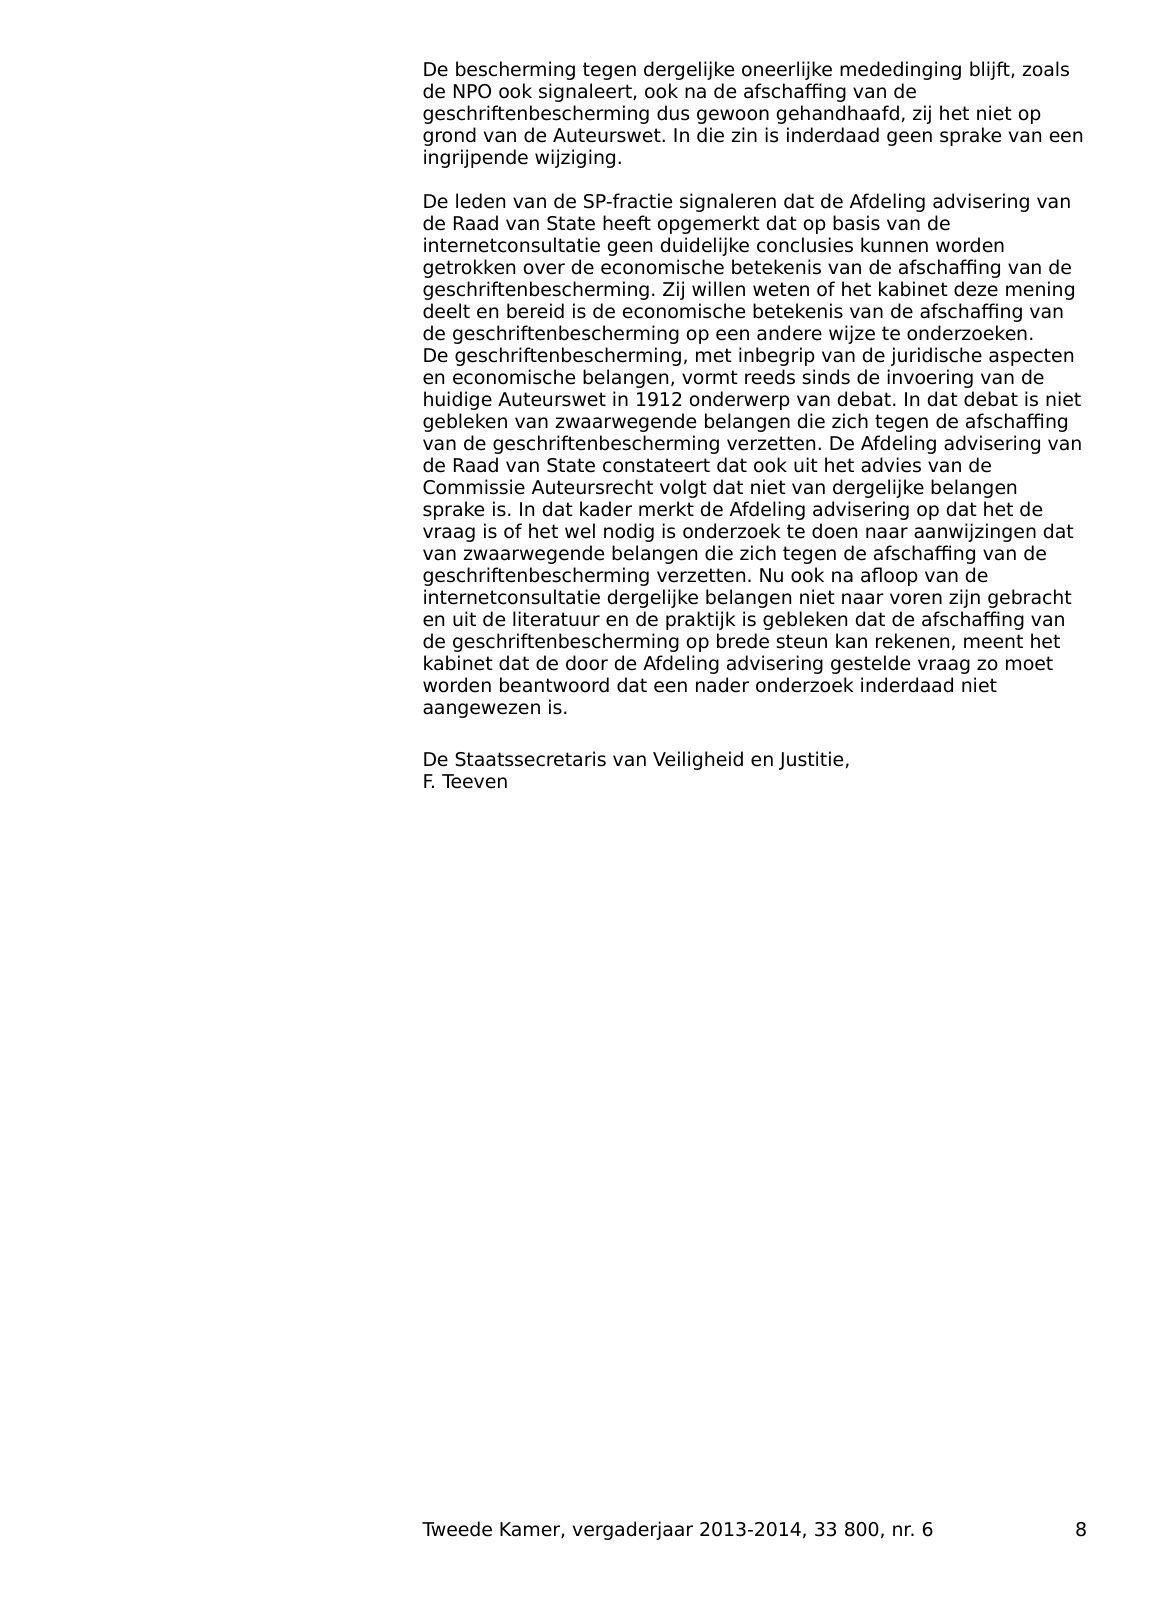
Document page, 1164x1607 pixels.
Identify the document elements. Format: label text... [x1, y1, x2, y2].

text De Staatssecretaris van Veiligheid en Justitie, F. Teeven [422, 749, 1087, 793]
text De leden van de SP-fractie signaleren dat de Afdeling advisering van de Raad van State heeft opgemerkt dat op basis van de internetconsultatie geen duidelijke conclusies kunnen worden getrokken over de economische betekenis van de afschaffing van de geschriftenbescherming. Zij willen weten of het kabinet deze mening deelt en bereid is de economische betekenis van de afschaffing van de geschriftenbescherming op een andere wijze te onderzoeken. [422, 191, 1087, 345]
text De bescherming tegen dergelijke oneerlijke mededinging blijft, zoals de NPO ook signaleert, ook na de afschaffing van de geschriftenbescherming dus gewoon gehandhaafd, zij het niet op grond van de Auteurswet. In die zin is inderdaad geen sprake van een ingrijpende wijziging. [422, 59, 1087, 169]
text De geschriftenbescherming, met inbegrip van de juridische aspecten en economische belangen, vormt reeds sinds de invoering van de huidige Auteurswet in 1912 onderwerp van debat. In dat debat is niet gebleken van zwaarwegende belangen die zich tegen de afschaffing van de geschriftenbescherming verzetten. De Afdeling advisering van de Raad van State constateert dat ook uit het advies van de Commissie Auteursrecht volgt dat niet van dergelijke belangen sprake is. In dat kader merkt de Afdeling advisering op dat het de vraag is of het wel nodig is onderzoek te doen naar aanwijzingen dat van zwaarwegende belangen die zich tegen de afschaffing van de geschriftenbescherming verzetten. Nu ook na afloop van de internetconsultatie dergelijke belangen niet naar voren zijn gebracht en uit de literatuur en de praktijk is gebleken dat de afschaffing van de geschriftenbescherming op brede steun kan rekenen, meent het kabinet dat de door de Afdeling advisering gestelde vraag zo moet worden beantwoord dat een nader onderzoek inderdaad niet aangewezen is. [422, 345, 1087, 719]
